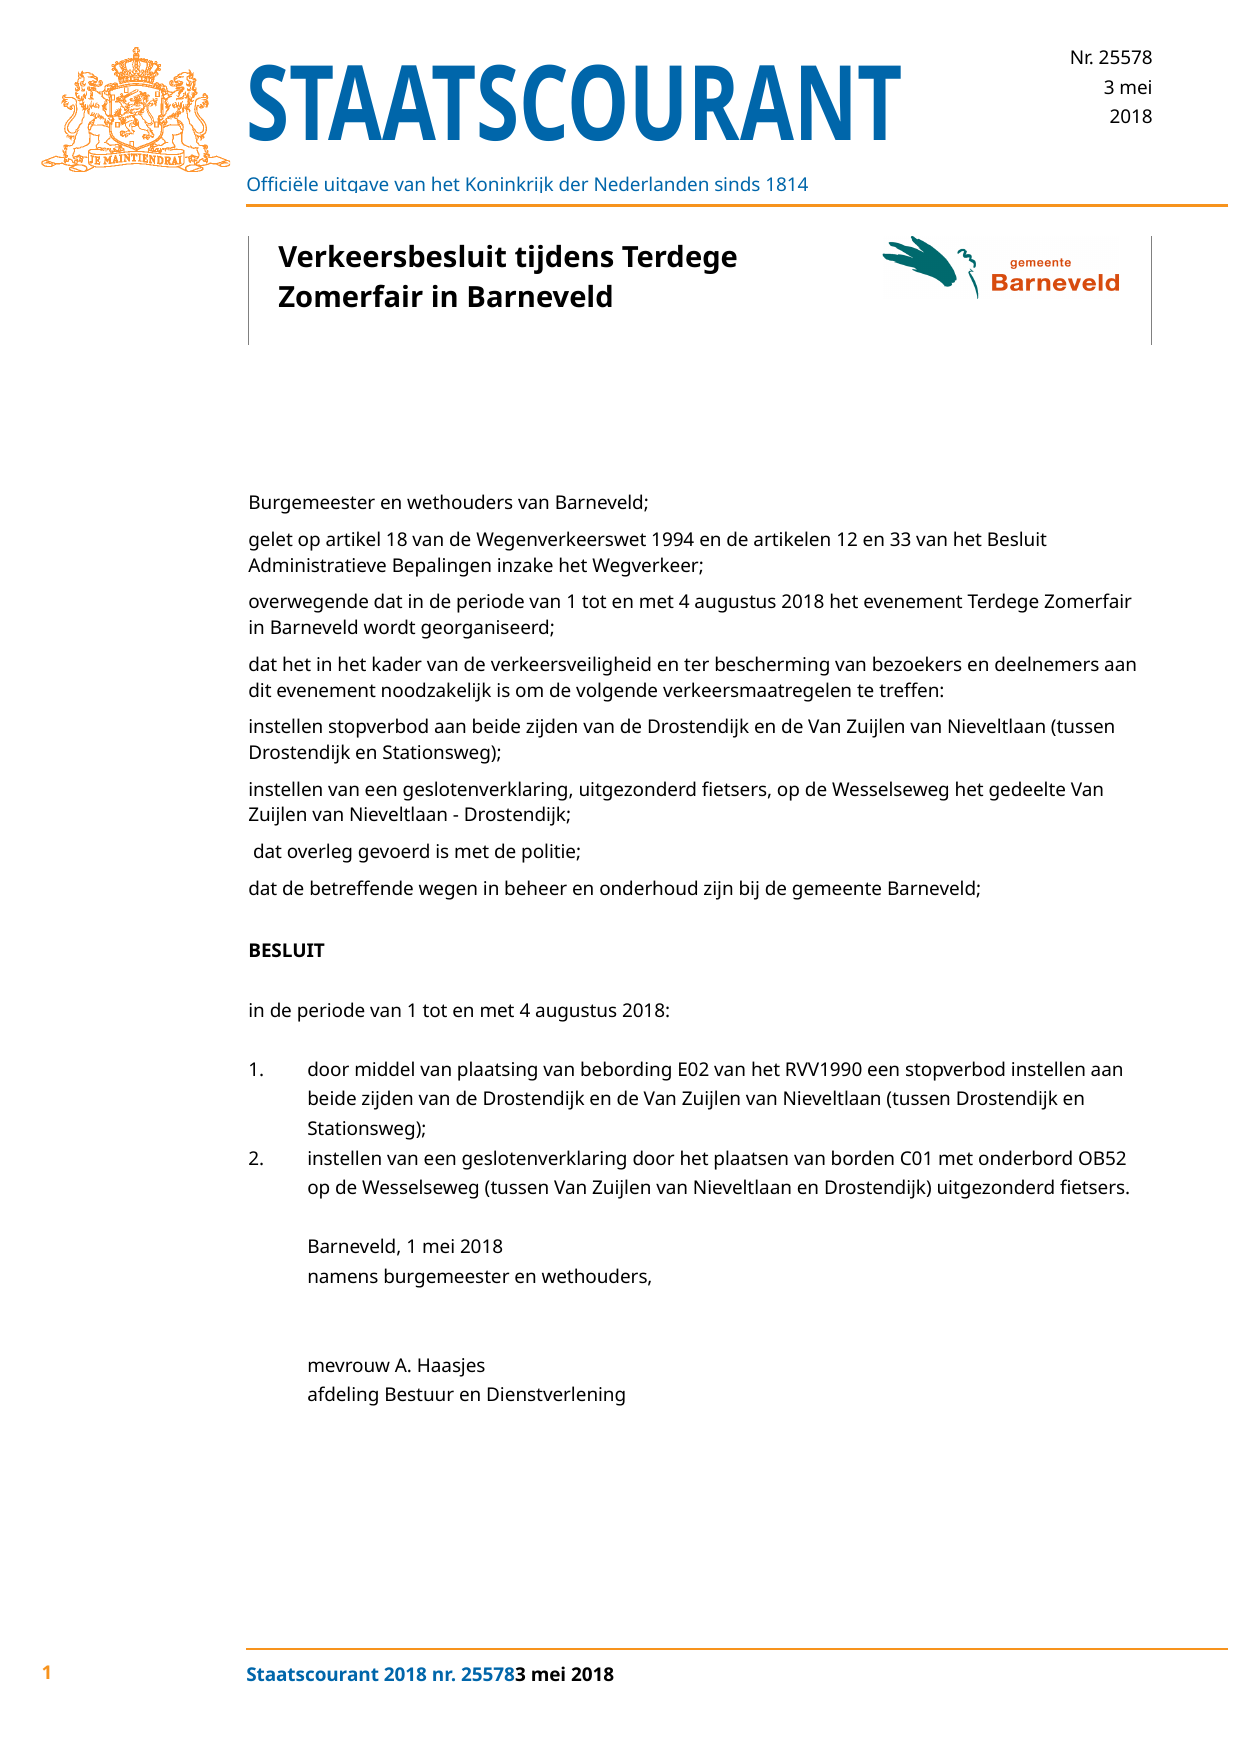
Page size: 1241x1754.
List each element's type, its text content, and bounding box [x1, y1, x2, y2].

table_header Verkeersbesluit tijdens Terdege Zomerfair in Barneveld [249, 236, 850, 345]
list instellen van een geslotenverklaring door het plaatsen van borden C01 met onderbord OB52 op de Wesselseweg (tussen Van Zuijlen van Nieveltlaan en Drostendijk) uitgezonderd fietsers. [248, 1145, 1152, 1200]
picture [882, 236, 1119, 299]
text in de periode van 1 tot en met 4 augustus 2018: [248, 997, 1152, 1022]
list mevrouw A. Haasjes [248, 1352, 1152, 1377]
text overwegende dat in de periode van 1 tot en met 4 augustus 2018 het evenement Terdege Zomerfair in Barneveld wordt georganiseerd; [248, 589, 1152, 640]
table_header [850, 236, 1151, 345]
list afdeling Bestuur en Dienstverlening [248, 1381, 1152, 1407]
text dat het in het kader van de verkeersveiligheid en ter bescherming van bezoekers en deelnemers aan dit evenement noodzakelijk is om de volgende verkeersmaatregelen te treffen: [248, 651, 1152, 702]
list Barneveld, 1 mei 2018 [248, 1233, 1152, 1259]
picture [41, 47, 231, 172]
text BESLUIT [248, 938, 1152, 963]
text gelet op artikel 18 van de Wegenverkeerswet 1994 en de artikelen 12 en 33 van het Besluit Administratieve Bepalingen inzake het Wegverkeer; [248, 526, 1152, 578]
text Burgemeester en wethouders van Barneveld; [248, 489, 1152, 515]
text instellen van een geslotenverklaring, uitgezonderd fietsers, op de Wesselseweg het gedeelte Van Zuijlen van Nieveltlaan - Drostendijk; [248, 776, 1152, 827]
list door middel van plaatsing van bebording E02 van het RVV1990 een stopverbod instellen aan beide zijden van de Drostendijk en de Van Zuijlen van Nieveltlaan (tussen Drostendijk en Stationsweg); [248, 1056, 1152, 1141]
list namens burgemeester en wethouders, [248, 1263, 1152, 1289]
text dat overleg gevoerd is met de politie; [248, 838, 1152, 864]
text dat de betreffende wegen in beheer en onderhoud zijn bij de gemeente Barneveld; [248, 875, 1152, 901]
text instellen stopverbod aan beide zijden van de Drostendijk en de Van Zuijlen van Nieveltlaan (tussen Drostendijk en Stationsweg); [248, 713, 1152, 765]
